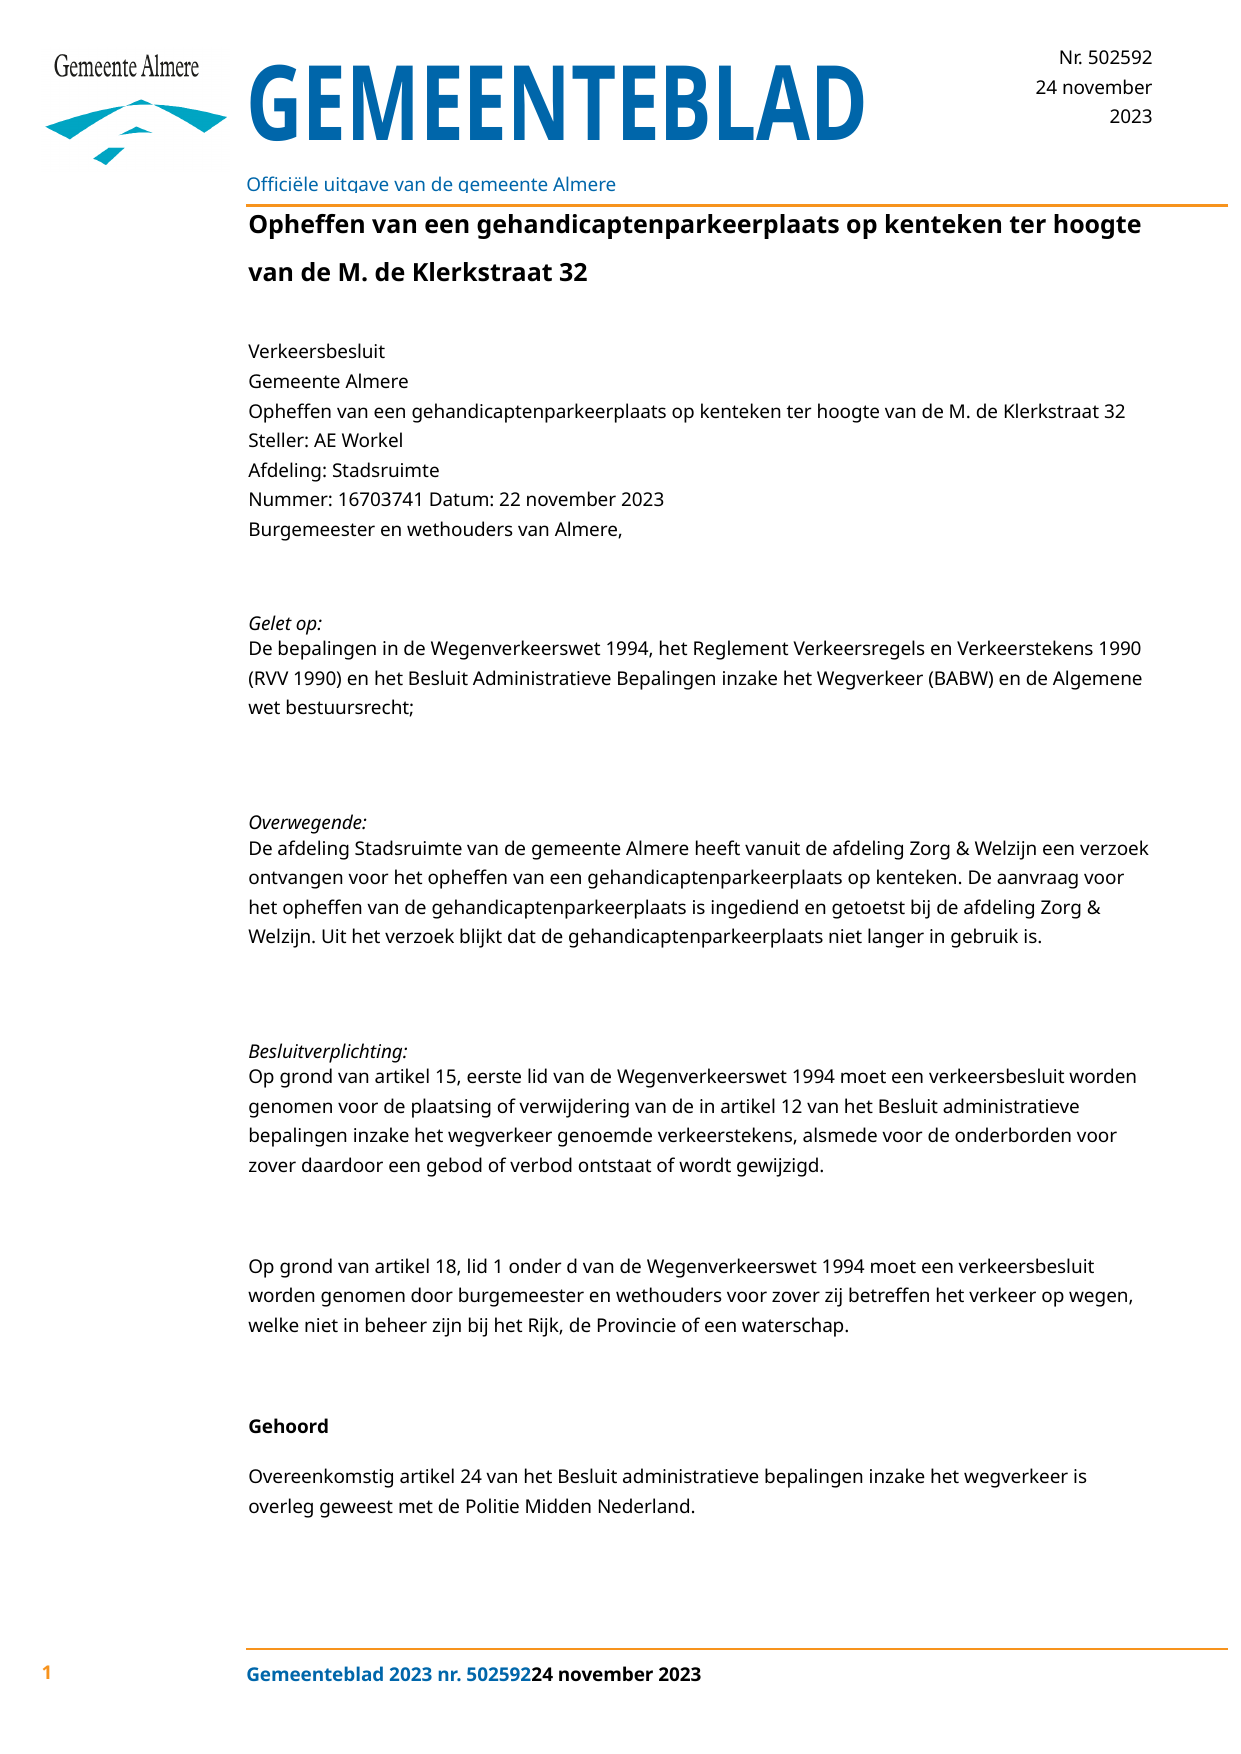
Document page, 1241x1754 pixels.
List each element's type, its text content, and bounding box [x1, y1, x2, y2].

text De afdeling Stadsruimte van de gemeente Almere heeft vanuit de afdeling Zorg & Welzijn een verzoek ontvangen voor het opheffen van een gehandicaptenparkeerplaats op kenteken. De aanvraag voor het opheffen van de gehandicaptenparkeerplaats is ingediend en getoetst bij de afdeling Zorg & Welzijn. Uit het verzoek blijkt dat de gehandicaptenparkeerplaats niet langer in gebruik is. [248, 835, 1152, 949]
text Overeenkomstig artikel 24 van het Besluit administratieve bepalingen inzake het wegverkeer is overleg geweest met de Politie Midden Nederland. [248, 1463, 1152, 1519]
text Verkeersbesluit [248, 339, 1152, 364]
text De bepalingen in de Wegenverkeerswet 1994, het Reglement Verkeersregels en Verkeerstekens 1990 (RVV 1990) en het Besluit Administratieve Bepalingen inzake het Wegverkeer (BABW) en de Algemene wet bestuursrecht; [248, 635, 1152, 720]
text Gehoord [248, 1413, 1152, 1439]
text Afdeling: Stadsruimte [248, 457, 1152, 483]
text Nummer: 16703741 Datum: 22 november 2023 [248, 487, 1152, 512]
text Opheffen van een gehandicaptenparkeerplaats op kenteken ter hoogte van de M. de Klerkstraat 32 [248, 398, 1152, 423]
text Steller: AE Workel [248, 427, 1152, 453]
text Overwegende: [248, 809, 1152, 835]
text Besluitverplichting: [248, 1038, 1152, 1063]
text Op grond van artikel 18, lid 1 onder d van de Wegenverkeerswet 1994 moet een verkeersbesluit worden genomen door burgemeester en wethouders voor zover zij betreffen het verkeer op wegen, welke niet in beheer zijn bij het Rijk, de Provincie of een waterschap. [248, 1253, 1152, 1338]
text Burgemeester en wethouders van Almere, [248, 516, 1152, 542]
text Gelet op: [248, 610, 1152, 635]
text Op grond van artikel 15, eerste lid van de Wegenverkeerswet 1994 moet een verkeersbesluit worden genomen voor de plaatsing of verwijdering van de in artikel 12 van het Besluit administratieve bepalingen inzake het wegverkeer genoemde verkeerstekens, alsmede voor de onderborden voor zover daardoor een gebod of verbod ontstaat of wordt gewijzigd. [248, 1063, 1152, 1178]
text Opheffen van een gehandicaptenparkeerplaats op kenteken ter hoogte van de M. de Klerkstraat 32 [248, 207, 1152, 288]
picture [41, 47, 231, 172]
text Gemeente Almere [248, 368, 1152, 394]
